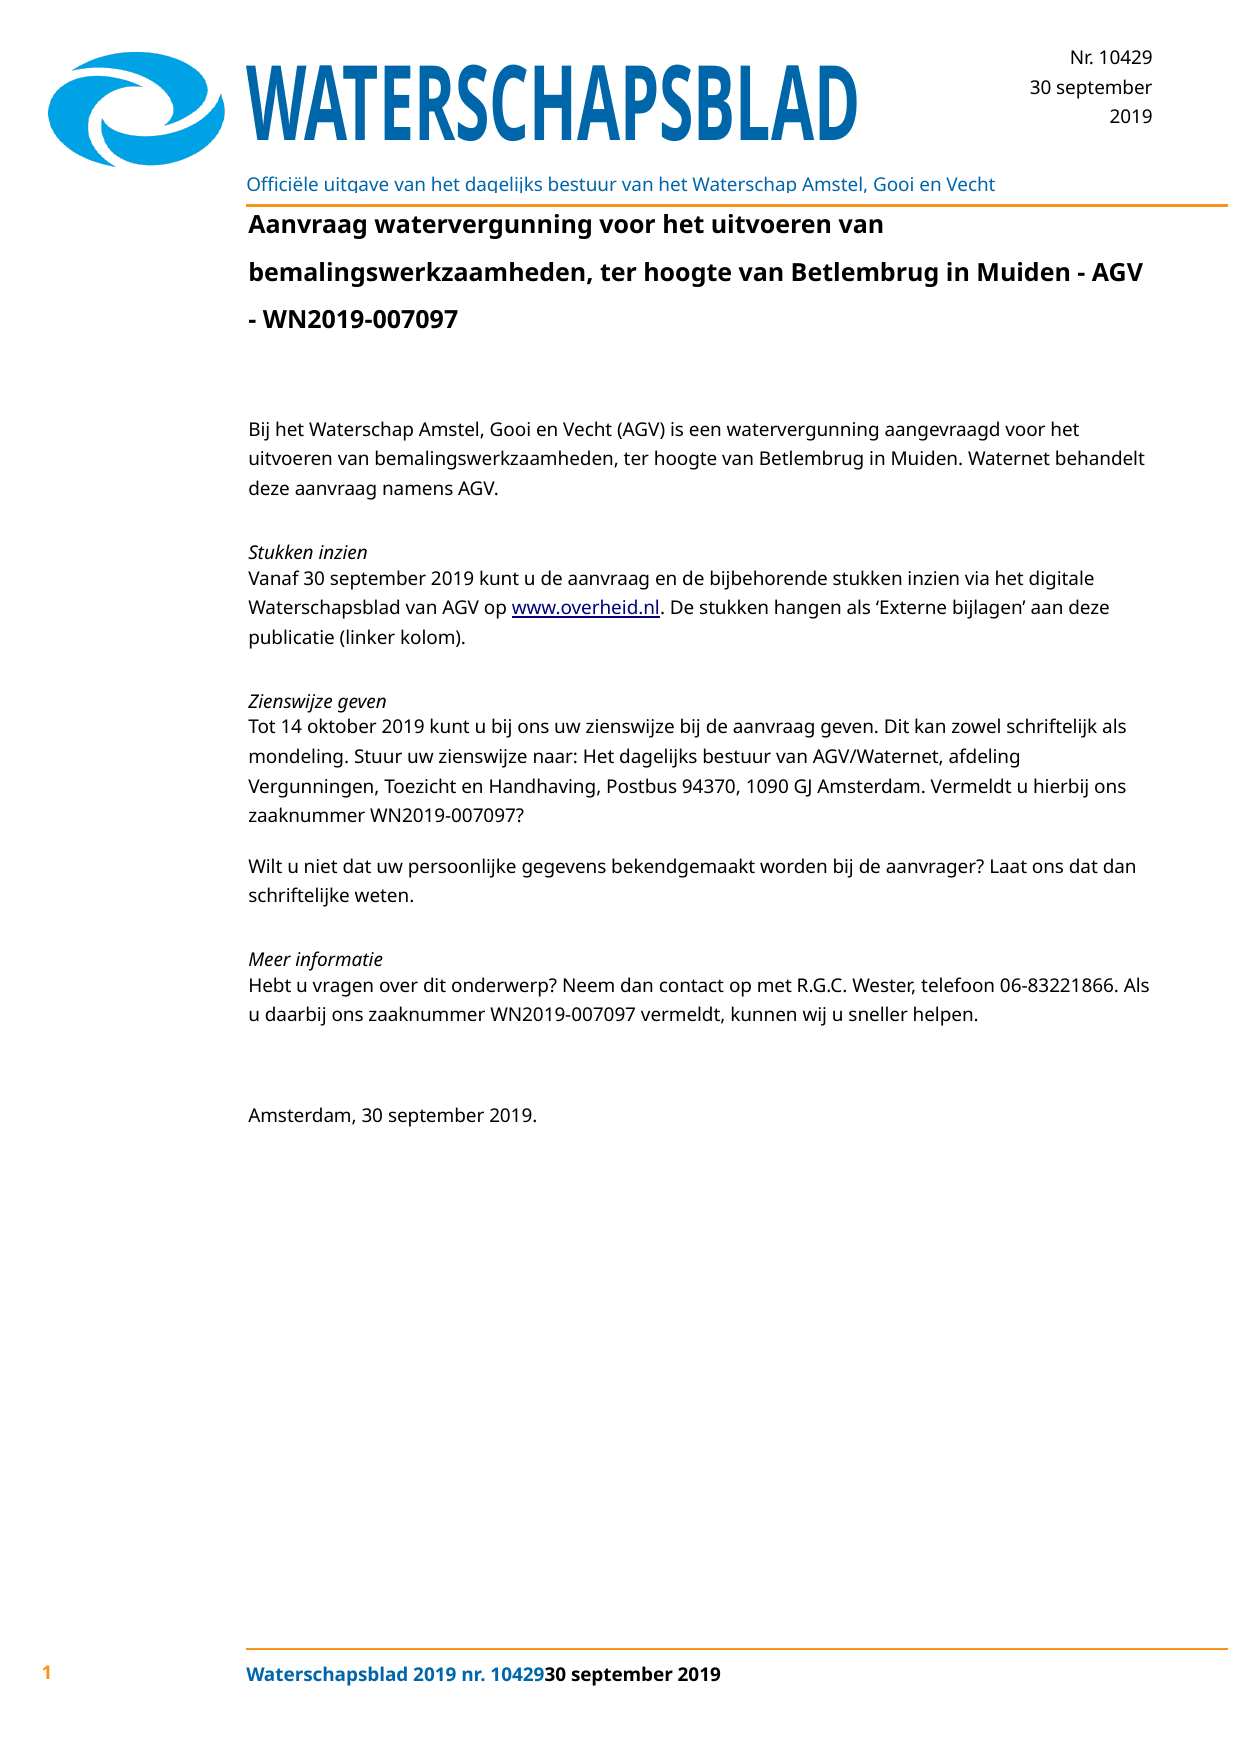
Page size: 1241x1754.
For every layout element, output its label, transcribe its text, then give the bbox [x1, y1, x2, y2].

text Wilt u niet dat uw persoonlijke gegevens bekendgemaakt worden bij de aanvrager? Laat ons dat dan schriftelijke weten. [248, 853, 1152, 908]
text Zienswijze geven [248, 688, 1152, 714]
text Stukken inzien [248, 539, 1152, 565]
text Vanaf 30 september 2019 kunt u de aanvraag en de bijbehorende stukken inzien via het digitale Waterschapsblad van AGV op www.overheid.nl. De stukken hangen als ‘Externe bijlagen’ aan deze publicatie (linker kolom). [248, 565, 1152, 650]
text Amsterdam, 30 september 2019. [248, 1102, 1152, 1128]
text Meer informatie [248, 946, 1152, 972]
text Tot 14 oktober 2019 kunt u bij ons uw zienswijze bij de aanvraag geven. Dit kan zowel schriftelijk als mondeling. Stuur uw zienswijze naar: Het dagelijks bestuur van AGV/Waternet, afdeling Vergunningen, Toezicht en Handhaving, Postbus 94370, 1090 GJ Amsterdam. Vermeldt u hierbij ons zaaknummer WN2019-007097? [248, 714, 1152, 828]
text Aanvraag watervergunning voor het uitvoeren van bemalingswerkzaamheden, ter hoogte van Betlembrug in Muiden - AGV - WN2019-007097 [248, 207, 1152, 336]
text Hebt u vragen over dit onderwerp? Neem dan contact op met R.G.C. Wester, telefoon 06-83221866. Als u daarbij ons zaaknummer WN2019-007097 vermeldt, kunnen wij u sneller helpen. [248, 972, 1152, 1027]
text Bij het Waterschap Amstel, Gooi en Vecht (AGV) is een watervergunning aangevraagd voor het uitvoeren van bemalingswerkzaamheden, ter hoogte van Betlembrug in Muiden. Waternet behandelt deze aanvraag namens AGV. [248, 416, 1152, 501]
picture [41, 47, 231, 172]
